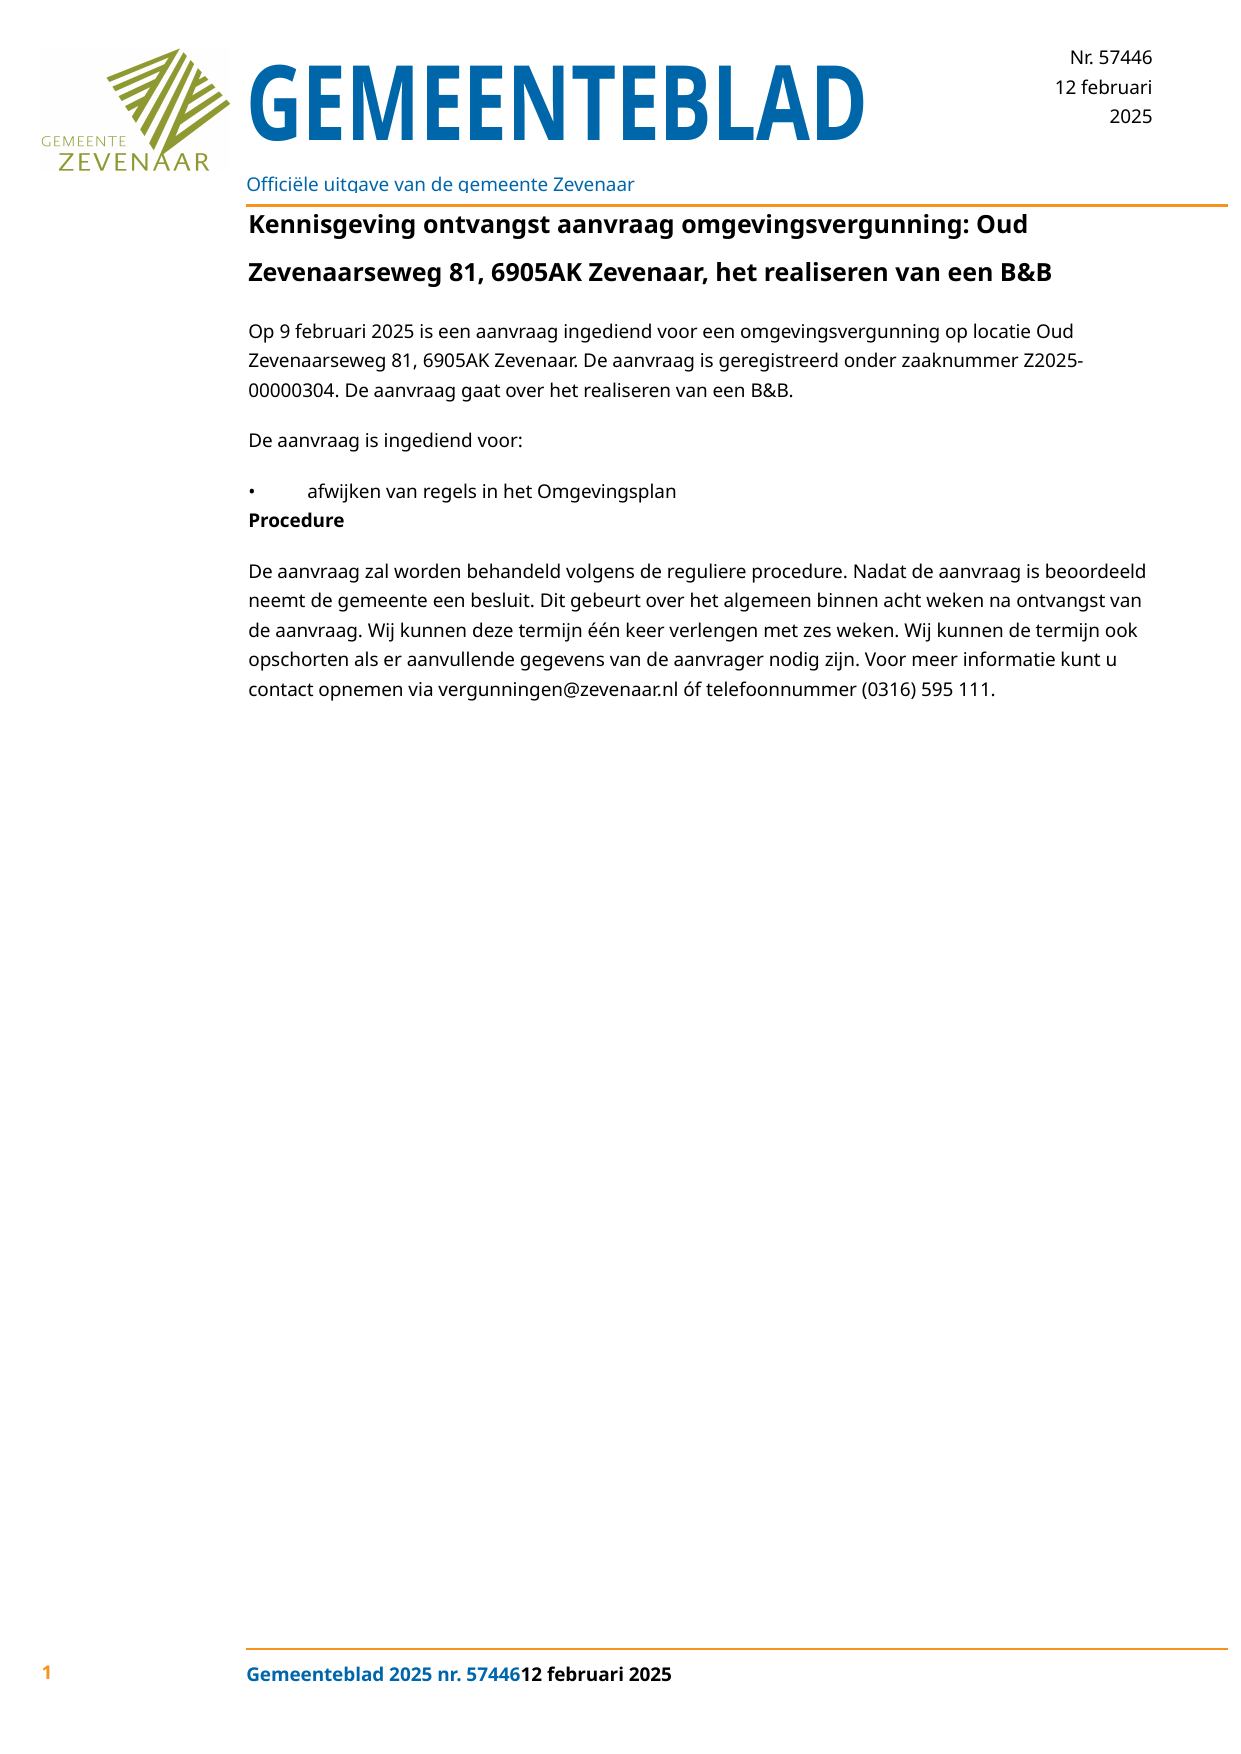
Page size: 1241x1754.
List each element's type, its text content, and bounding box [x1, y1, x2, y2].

text Procedure [248, 507, 1152, 533]
text Op 9 februari 2025 is een aanvraag ingediend voor een omgevingsvergunning op locatie Oud Zevenaarseweg 81, 6905AK Zevenaar. De aanvraag is geregistreerd onder zaaknummer Z2025-00000304. De aanvraag gaat over het realiseren van een B&B. [248, 318, 1152, 403]
picture [41, 47, 231, 172]
text De aanvraag is ingediend voor: [248, 427, 1152, 453]
list afwijken van regels in het Omgevingsplan [248, 478, 1152, 504]
text Kennisgeving ontvangst aanvraag omgevingsvergunning: Oud Zevenaarseweg 81, 6905AK Zevenaar, het realiseren van een B&B [248, 207, 1152, 288]
text De aanvraag zal worden behandeld volgens de reguliere procedure. Nadat de aanvraag is beoordeeld neemt de gemeente een besluit. Dit gebeurt over het algemeen binnen acht weken na ontvangst van de aanvraag. Wij kunnen deze termijn één keer verlengen met zes weken. Wij kunnen de termijn ook opschorten als er aanvullende gegevens van de aanvrager nodig zijn. Voor meer informatie kunt u contact opnemen via vergunningen@zevenaar.nl óf telefoonnummer (0316) 595 111. [248, 558, 1152, 702]
